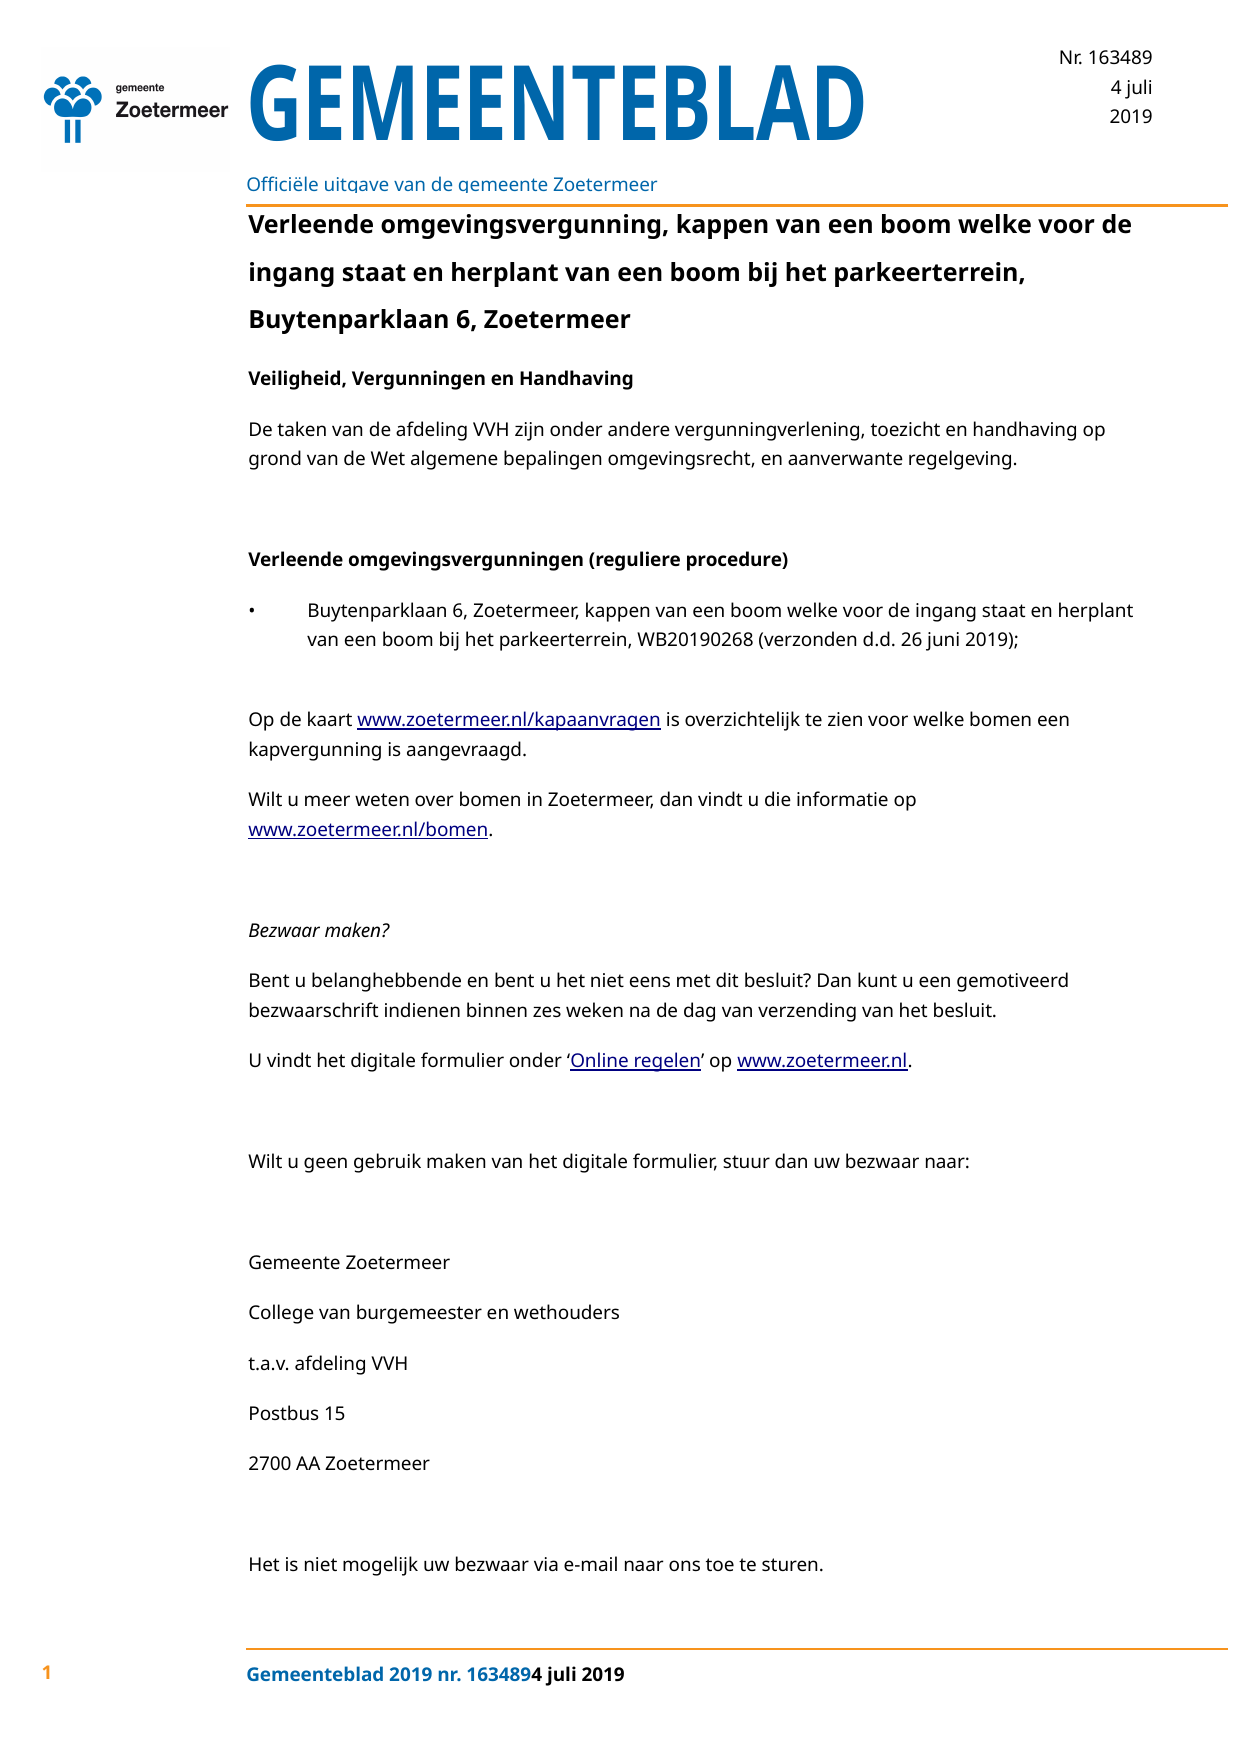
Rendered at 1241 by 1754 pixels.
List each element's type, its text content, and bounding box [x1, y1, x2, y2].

text De taken van de afdeling VVH zijn onder andere vergunningverlening, toezicht en handhaving op grond van de Wet algemene bepalingen omgevingsrecht, en aanverwante regelgeving. [248, 416, 1152, 471]
text Wilt u geen gebruik maken van het digitale formulier, stuur dan uw bezwaar naar: [248, 1148, 1152, 1174]
text Bent u belanghebbende en bent u het niet eens met dit besluit? Dan kunt u een gemotiveerd bezwaarschrift indienen binnen zes weken na de dag van verzending van het besluit. [248, 967, 1152, 1022]
text Op de kaart www.zoetermeer.nl/kapaanvragen is overzichtelijk te zien voor welke bomen een kapvergunning is aangevraagd. [248, 706, 1152, 762]
text College van burgemeester en wethouders [248, 1299, 1152, 1325]
text 2700 AA Zoetermeer [248, 1451, 1152, 1476]
text Verleende omgevingsvergunningen (reguliere procedure) [248, 546, 1152, 572]
text Wilt u meer weten over bomen in Zoetermeer, dan vindt u die informatie op www.zoetermeer.nl/bomen. [248, 786, 1152, 842]
text t.a.v. afdeling VVH [248, 1350, 1152, 1375]
text U vindt het digitale formulier onder ‘Online regelen’ op www.zoetermeer.nl. [248, 1047, 1152, 1073]
text Het is niet mogelijk uw bezwaar via e-mail naar ons toe te sturen. [248, 1551, 1152, 1577]
text Veiligheid, Vergunningen en Handhaving [248, 366, 1152, 391]
text Verleende omgevingsvergunning, kappen van een boom welke voor de ingang staat en herplant van een boom bij het parkeerterrein, Buytenparklaan 6, Zoetermeer [248, 207, 1152, 336]
text Bezwaar maken? [248, 917, 1152, 942]
list Buytenparklaan 6, Zoetermeer, kappen van een boom welke voor de ingang staat en herplant van een boom bij het parkeerterrein, WB20190268 (verzonden d.d. 26 juni 2019); [248, 597, 1152, 652]
text Postbus 15 [248, 1400, 1152, 1426]
text Gemeente Zoetermeer [248, 1249, 1152, 1274]
picture [41, 47, 231, 172]
